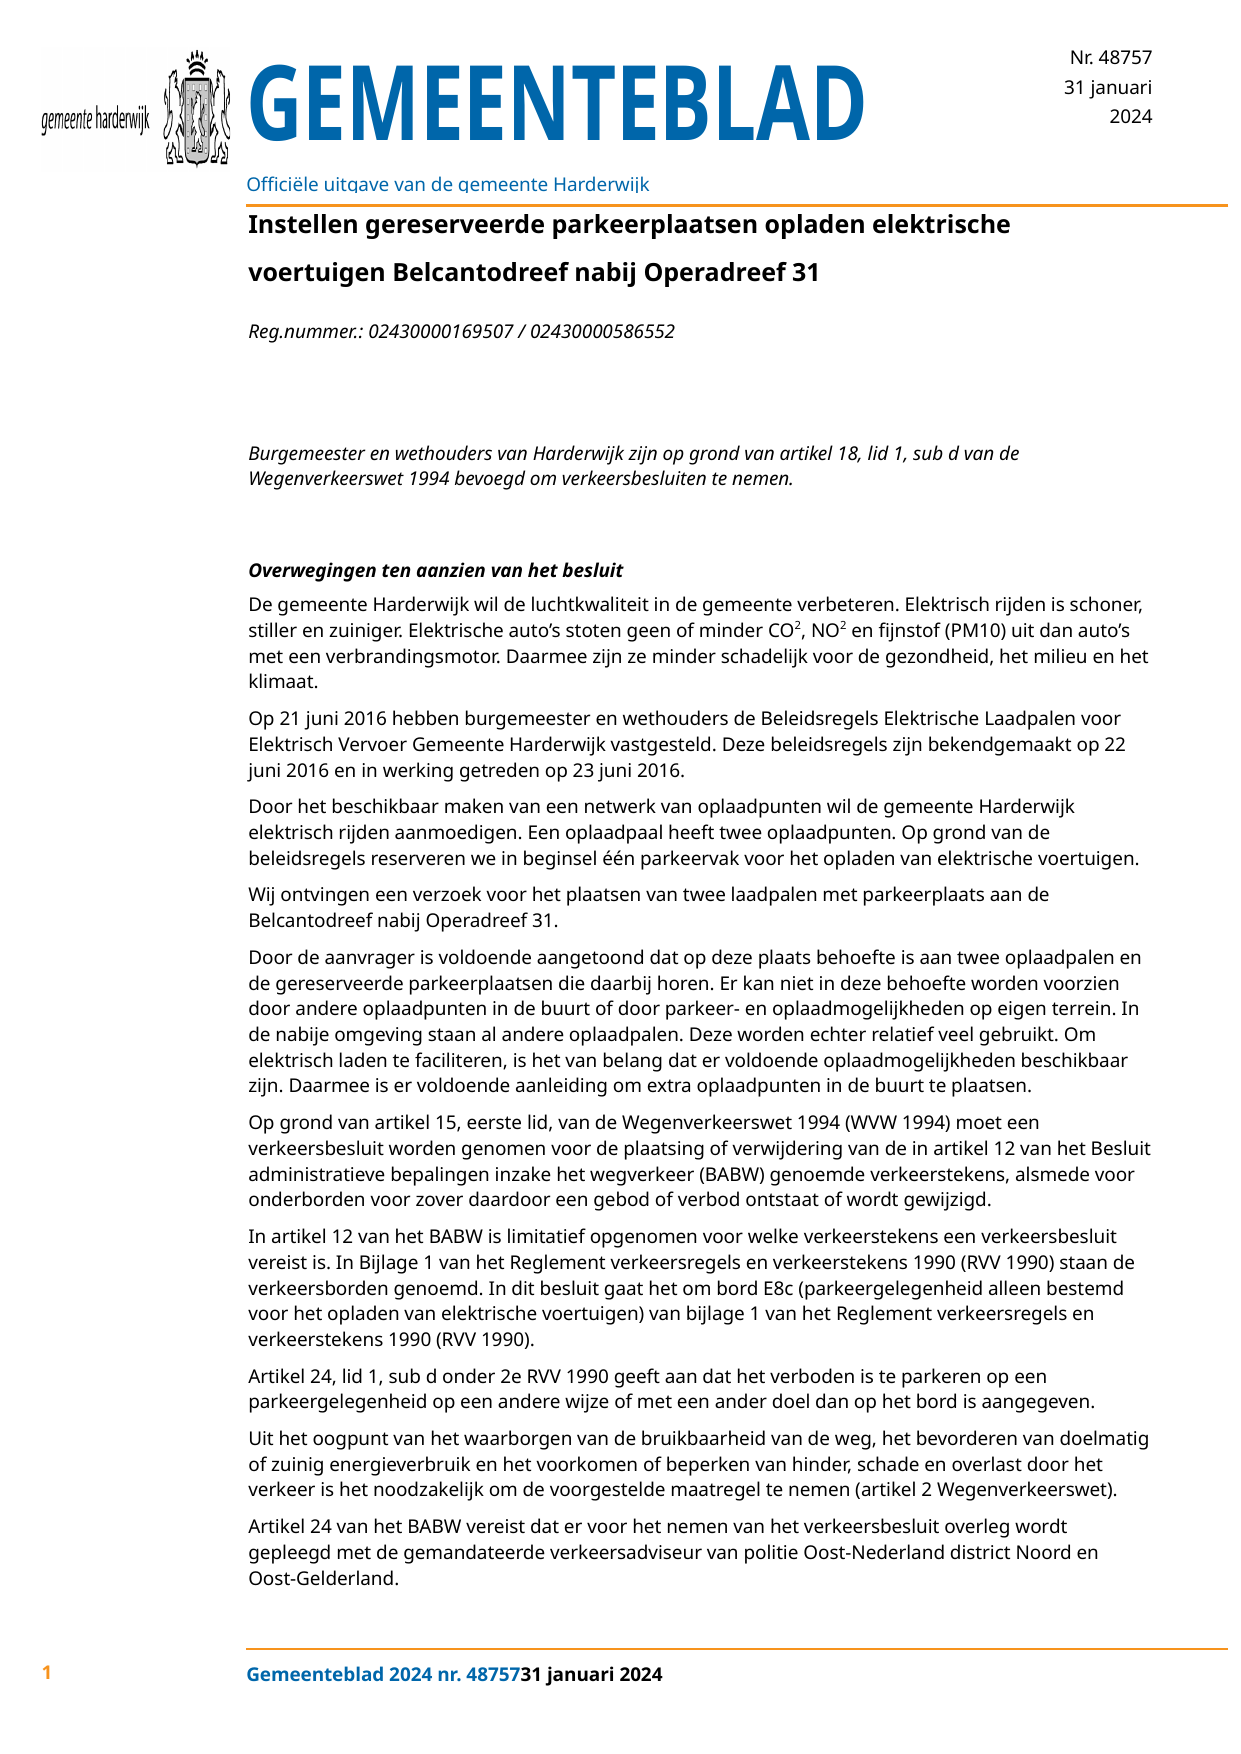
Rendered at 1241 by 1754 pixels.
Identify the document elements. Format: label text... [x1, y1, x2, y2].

text In artikel 12 van het BABW is limitatief opgenomen voor welke verkeerstekens een verkeersbesluit vereist is. In Bijlage 1 van het Reglement verkeersregels en verkeerstekens 1990 (RVV 1990) staan de verkeersborden genoemd. In dit besluit gaat het om bord E8c (parkeergelegenheid alleen bestemd voor het opladen van elektrische voertuigen) van bijlage 1 van het Reglement verkeersregels en verkeerstekens 1990 (RVV 1990). [248, 1223, 1152, 1352]
text Uit het oogpunt van het waarborgen van de bruikbaarheid van de weg, het bevorderen van doelmatig of zuinig energieverbruik en het voorkomen of beperken van hinder, schade en overlast door het verkeer is het noodzakelijk om de voorgestelde maatregel te nemen (artikel 2 Wegenverkeerswet). [248, 1425, 1152, 1502]
text Op grond van artikel 15, eerste lid, van de Wegenverkeerswet 1994 (WVW 1994) moet een verkeersbesluit worden genomen voor de plaatsing of verwijdering van de in artikel 12 van het Besluit administratieve bepalingen inzake het wegverkeer (BABW) genoemde verkeerstekens, alsmede voor onderborden voor zover daardoor een gebod of verbod ontstaat of wordt gewijzigd. [248, 1109, 1152, 1212]
text De gemeente Harderwijk wil de luchtkwaliteit in de gemeente verbeteren. Elektrisch rijden is schoner, stiller en zuiniger. Elektrische auto’s stoten geen of minder CO2, NO2 en fijnstof (PM10) uit dan auto’s met een verbrandingsmotor. Daarmee zijn ze minder schadelijk voor de gezondheid, het milieu en het klimaat. [248, 592, 1152, 694]
picture [41, 47, 231, 172]
text Door de aanvrager is voldoende aangetoond dat op deze plaats behoefte is aan twee oplaadpalen en de gereserveerde parkeerplaatsen die daarbij horen. Er kan niet in deze behoefte worden voorzien door andere oplaadpunten in de buurt of door parkeer- en oplaadmogelijkheden op eigen terrein. In de nabije omgeving staan al andere oplaadpalen. Deze worden echter relatief veel gebruikt. Om elektrisch laden te faciliteren, is het van belang dat er voldoende oplaadmogelijkheden beschikbaar zijn. Daarmee is er voldoende aanleiding om extra oplaadpunten in de buurt te plaatsen. [248, 944, 1152, 1098]
text Reg.nummer.: 02430000169507 / 02430000586552 [248, 318, 1152, 344]
text Instellen gereserveerde parkeerplaatsen opladen elektrische voertuigen Belcantodreef nabij Operadreef 31 [248, 207, 1152, 288]
text Burgemeester en wethouders van Harderwijk zijn op grond van artikel 18, lid 1, sub d van de Wegenverkeerswet 1994 bevoegd om verkeersbesluiten te nemen. [248, 440, 1152, 491]
text Overwegingen ten aanzien van het besluit [248, 557, 1152, 583]
text Artikel 24, lid 1, sub d onder 2e RVV 1990 geeft aan dat het verboden is te parkeren op een parkeergelegenheid op een andere wijze of met een ander doel dan op het bord is aangegeven. [248, 1363, 1152, 1414]
text Wij ontvingen een verzoek voor het plaatsen van twee laadpalen met parkeerplaats aan de Belcantodreef nabij Operadreef 31. [248, 882, 1152, 933]
text Door het beschikbaar maken van een netwerk van oplaadpunten wil de gemeente Harderwijk elektrisch rijden aanmoedigen. Een oplaadpaal heeft twee oplaadpunten. Op grond van de beleidsregels reserveren we in beginsel één parkeervak voor het opladen van elektrische voertuigen. [248, 793, 1152, 871]
text Op 21 juni 2016 hebben burgemeester en wethouders de Beleidsregels Elektrische Laadpalen voor Elektrisch Vervoer Gemeente Harderwijk vastgesteld. Deze beleidsregels zijn bekendgemaakt op 22 juni 2016 en in werking getreden op 23 juni 2016. [248, 705, 1152, 783]
text Artikel 24 van het BABW vereist dat er voor het nemen van het verkeersbesluit overleg wordt gepleegd met de gemandateerde verkeersadviseur van politie Oost-Nederland district Noord en Oost-Gelderland. [248, 1513, 1152, 1591]
